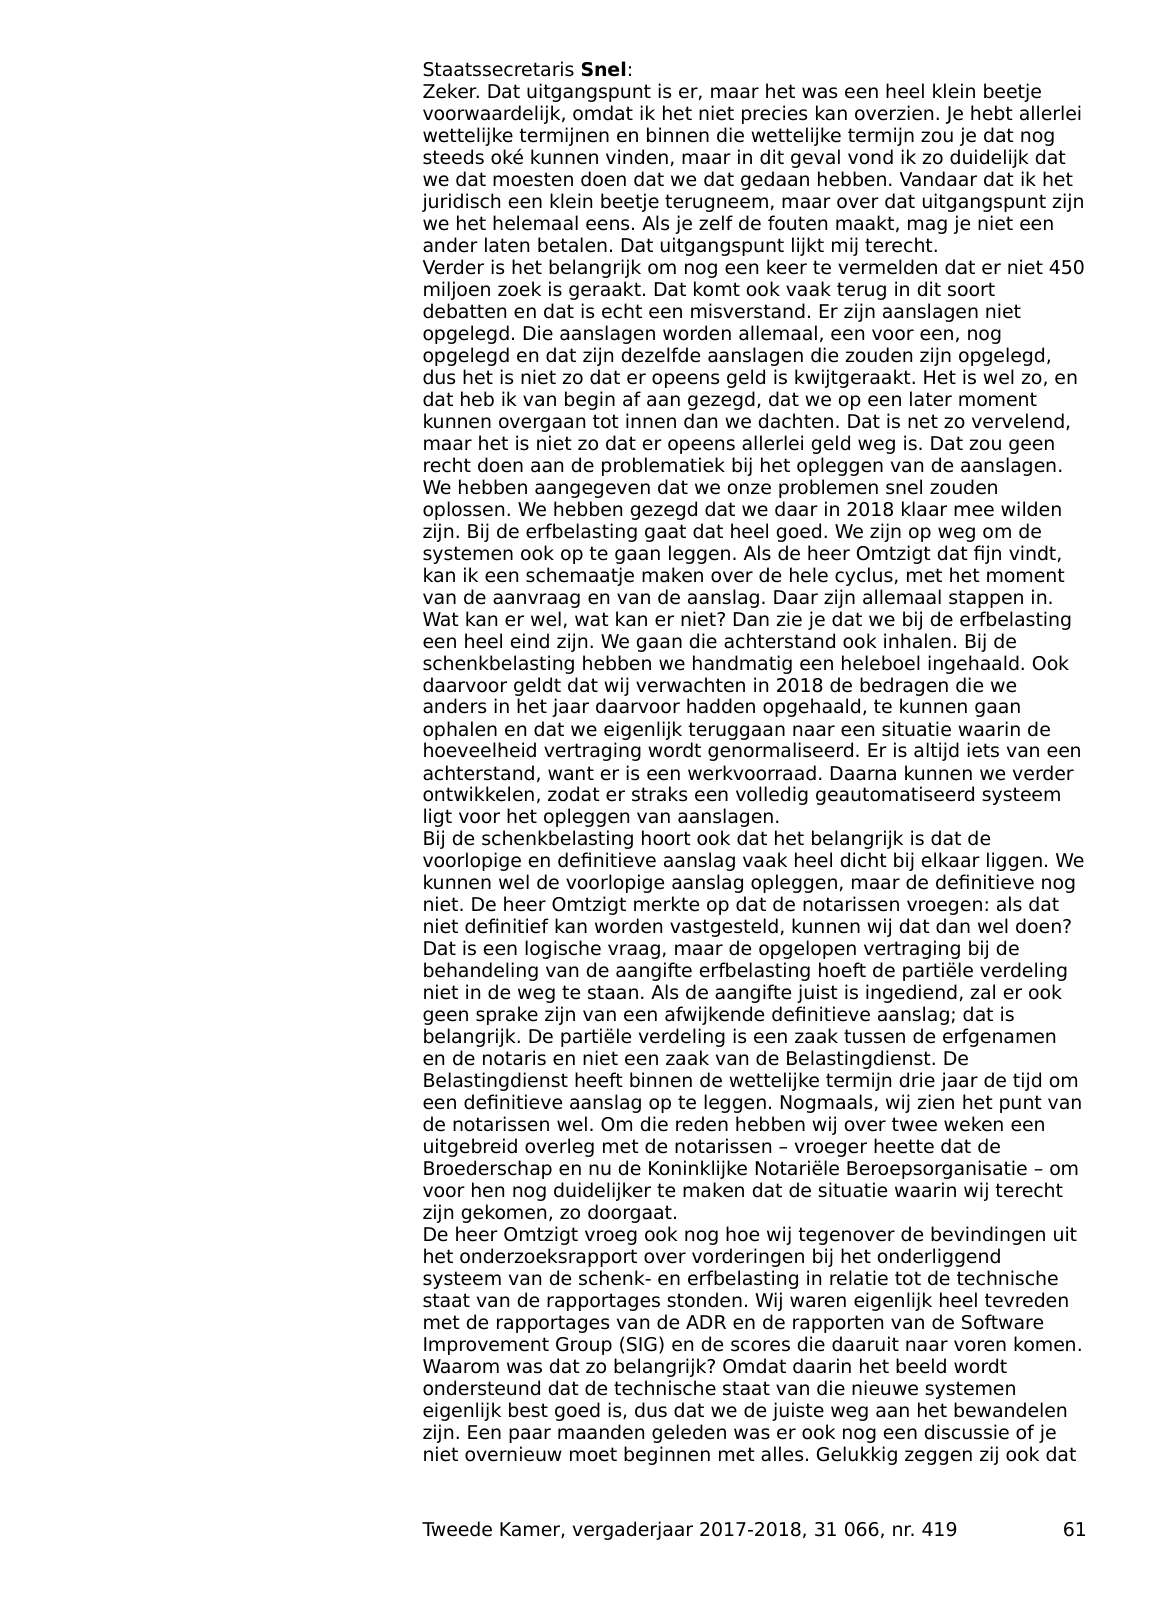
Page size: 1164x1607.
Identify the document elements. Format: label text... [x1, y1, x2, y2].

text Verder is het belangrijk om nog een keer te vermelden dat er niet 450 miljoen zoek is geraakt. Dat komt ook vaak terug in dit soort debatten en dat is echt een misverstand. Er zijn aanslagen niet opgelegd. Die aanslagen worden allemaal, een voor een, nog opgelegd en dat zijn dezelfde aanslagen die zouden zijn opgelegd, dus het is niet zo dat er opeens geld is kwijtgeraakt. Het is wel zo, en dat heb ik van begin af aan gezegd, dat we op een later moment kunnen overgaan tot innen dan we dachten. Dat is net zo vervelend, maar het is niet zo dat er opeens allerlei geld weg is. Dat zou geen recht doen aan de problematiek bij het opleggen van de aanslagen. We hebben aangegeven dat we onze problemen snel zouden oplossen. We hebben gezegd dat we daar in 2018 klaar mee wilden zijn. Bij de erfbelasting gaat dat heel goed. We zijn op weg om de systemen ook op te gaan leggen. Als de heer Omtzigt dat fijn vindt, kan ik een schemaatje maken over de hele cyclus, met het moment van de aanvraag en van de aanslag. Daar zijn allemaal stappen in. Wat kan er wel, wat kan er niet? Dan zie je dat we bij de erfbelasting een heel eind zijn. We gaan die achterstand ook inhalen. Bij de schenkbelasting hebben we handmatig een heleboel ingehaald. Ook daarvoor geldt dat wij verwachten in 2018 de bedragen die we anders in het jaar daarvoor hadden opgehaald, te kunnen gaan ophalen en dat we eigenlijk teruggaan naar een situatie waarin de hoeveelheid vertraging wordt genormaliseerd. Er is altijd iets van een achterstand, want er is een werkvoorraad. Daarna kunnen we verder ontwikkelen, zodat er straks een volledig geautomatiseerd systeem ligt voor het opleggen van aanslagen. [422, 257, 1087, 828]
text De heer Omtzigt vroeg ook nog hoe wij tegenover de bevindingen uit het onderzoeksrapport over vorderingen bij het onderliggend systeem van de schenk- en erfbelasting in relatie tot de technische staat van de rapportages stonden. Wij waren eigenlijk heel tevreden met de rapportages van de ADR en de rapporten van de Software Improvement Group (SIG) en de scores die daaruit naar voren komen. Waarom was dat zo belangrijk? Omdat daarin het beeld wordt ondersteund dat de technische staat van die nieuwe systemen eigenlijk best goed is, dus dat we de juiste weg aan het bewandelen zijn. Een paar maanden geleden was er ook nog een discussie of je niet overnieuw moet beginnen met alles. Gelukkig zeggen zij ook dat [422, 1224, 1087, 1466]
text Bij de schenkbelasting hoort ook dat het belangrijk is dat de voorlopige en definitieve aanslag vaak heel dicht bij elkaar liggen. We kunnen wel de voorlopige aanslag opleggen, maar de definitieve nog niet. De heer Omtzigt merkte op dat de notarissen vroegen: als dat niet definitief kan worden vastgesteld, kunnen wij dat dan wel doen? Dat is een logische vraag, maar de opgelopen vertraging bij de behandeling van de aangifte erfbelasting hoeft de partiële verdeling niet in de weg te staan. Als de aangifte juist is ingediend, zal er ook geen sprake zijn van een afwijkende definitieve aanslag; dat is belangrijk. De partiële verdeling is een zaak tussen de erfgenamen en de notaris en niet een zaak van de Belastingdienst. De Belastingdienst heeft binnen de wettelijke termijn drie jaar de tijd om een definitieve aanslag op te leggen. Nogmaals, wij zien het punt van de notarissen wel. Om die reden hebben wij over twee weken een uitgebreid overleg met de notarissen – vroeger heette dat de Broederschap en nu de Koninklijke Notariële Beroepsorganisatie – om voor hen nog duidelijker te maken dat de situatie waarin wij terecht zijn gekomen, zo doorgaat. [422, 828, 1087, 1224]
text Staatssecretaris Snel: [422, 59, 1087, 81]
text Zeker. Dat uitgangspunt is er, maar het was een heel klein beetje voorwaardelijk, omdat ik het niet precies kan overzien. Je hebt allerlei wettelijke termijnen en binnen die wettelijke termijn zou je dat nog steeds oké kunnen vinden, maar in dit geval vond ik zo duidelijk dat we dat moesten doen dat we dat gedaan hebben. Vandaar dat ik het juridisch een klein beetje terugneem, maar over dat uitgangspunt zijn we het helemaal eens. Als je zelf de fouten maakt, mag je niet een ander laten betalen. Dat uitgangspunt lijkt mij terecht. [422, 81, 1087, 257]
